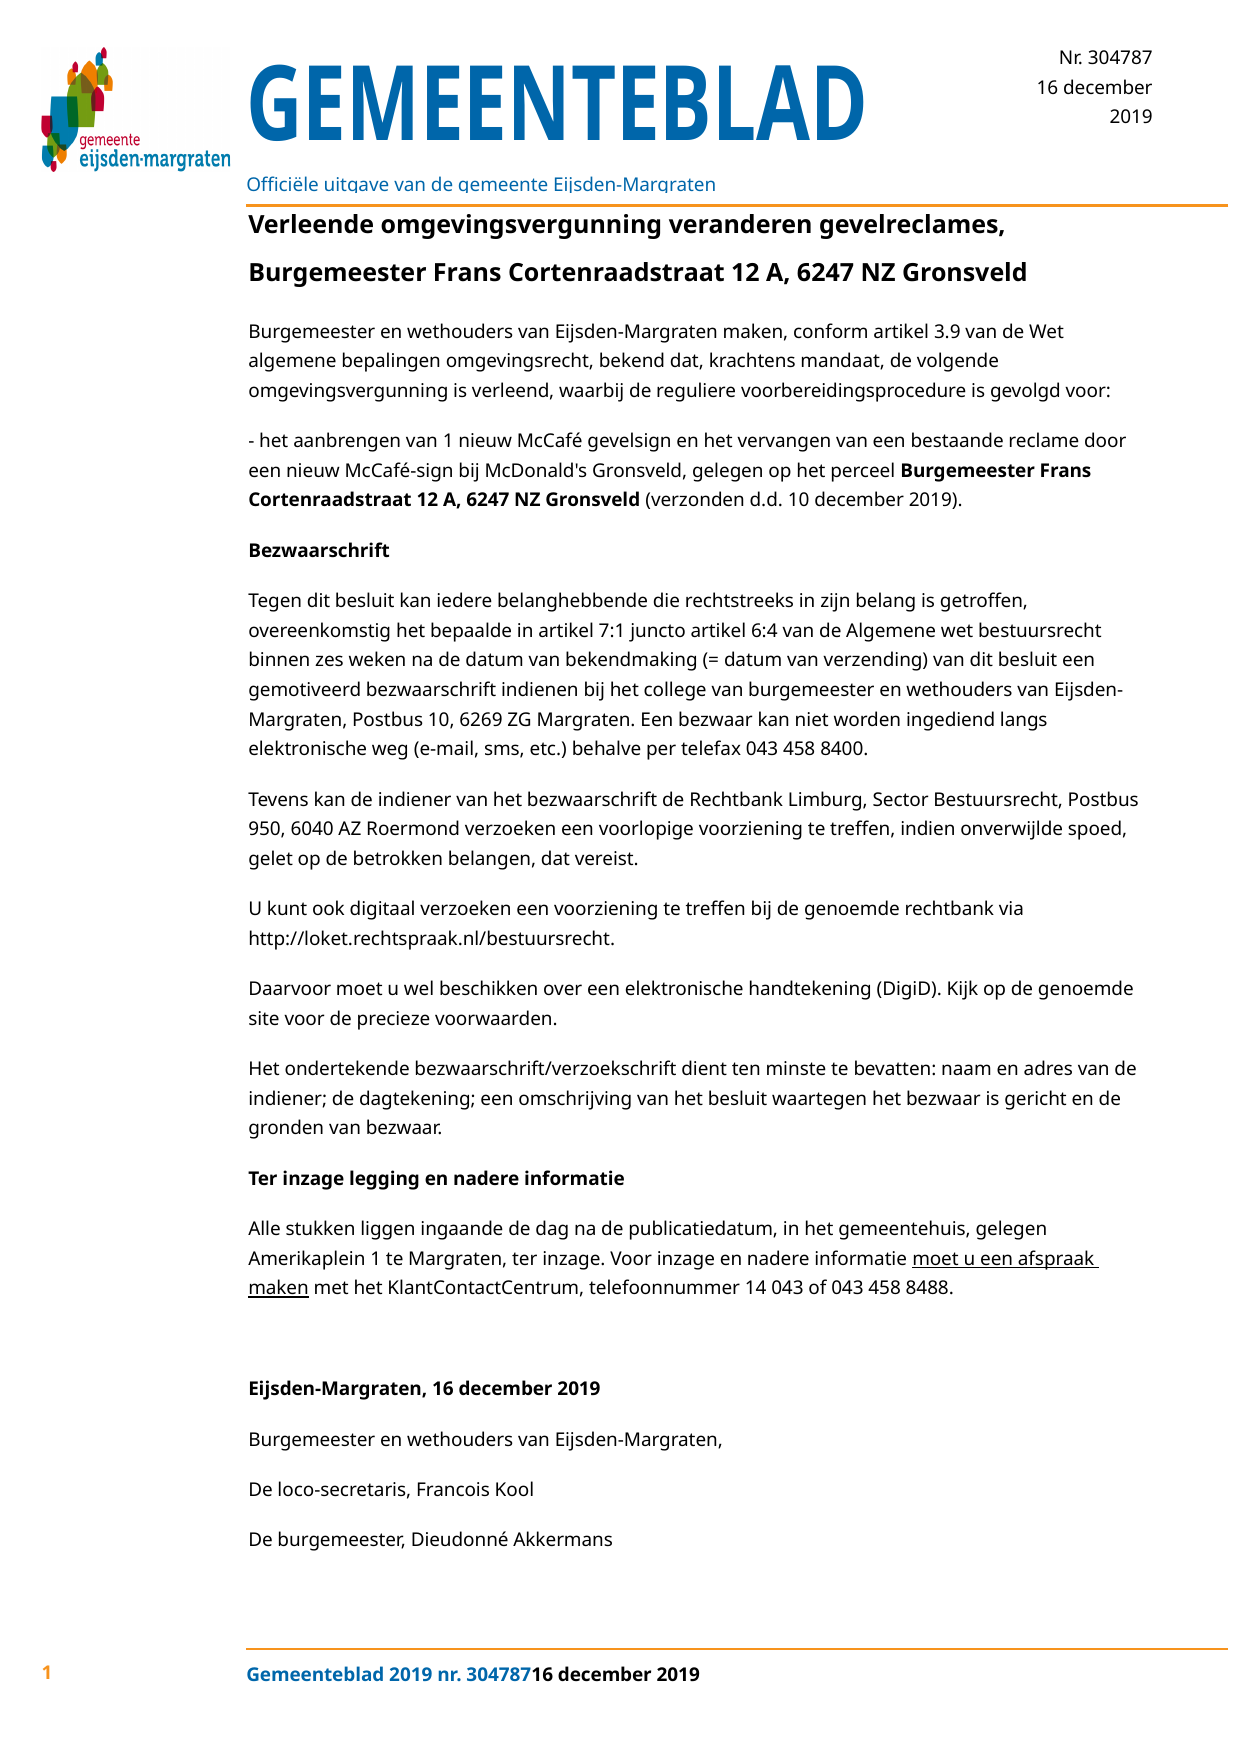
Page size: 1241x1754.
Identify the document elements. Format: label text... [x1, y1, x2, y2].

text Tevens kan de indiener van het bezwaarschrift de Rechtbank Limburg, Sector Bestuursrecht, Postbus 950, 6040 AZ Roermond verzoeken een voorlopige voorziening te treffen, indien onverwijlde spoed, gelet op de betrokken belangen, dat vereist. [248, 786, 1152, 871]
text Burgemeester en wethouders van Eijsden-Margraten maken, conform artikel 3.9 van de Wet algemene bepalingen omgevingsrecht, bekend dat, krachtens mandaat, de volgende omgevingsvergunning is verleend, waarbij de reguliere voorbereidingsprocedure is gevolgd voor: [248, 318, 1152, 403]
text Verleende omgevingsvergunning veranderen gevelreclames, Burgemeester Frans Cortenraadstraat 12 A, 6247 NZ Gronsveld [248, 207, 1152, 288]
text Tegen dit besluit kan iedere belanghebbende die rechtstreeks in zijn belang is getroffen, overeenkomstig het bepaalde in artikel 7:1 juncto artikel 6:4 van de Algemene wet bestuursrecht binnen zes weken na de datum van bekendmaking (= datum van verzending) van dit besluit een gemotiveerd bezwaarschrift indienen bij het college van burgemeester en wethouders van Eijsden-Margraten, Postbus 10, 6269 ZG Margraten. Een bezwaar kan niet worden ingediend langs elektronische weg (e-mail, sms, etc.) behalve per telefax 043 458 8400. [248, 587, 1152, 761]
text Ter inzage legging en nadere informatie [248, 1165, 1152, 1191]
text Daarvoor moet u wel beschikken over een elektronische handtekening (DigiD). Kijk op de genoemde site voor de precieze voorwaarden. [248, 975, 1152, 1031]
text Eijsden-Margraten, 16 december 2019 [248, 1375, 1152, 1401]
text Het ondertekende bezwaarschrift/verzoekschrift dient ten minste te bevatten: naam en adres van de indiener; de dagtekening; een omschrijving van het besluit waartegen het bezwaar is gericht en de gronden van bezwaar. [248, 1055, 1152, 1140]
text De burgemeester, Dieudonné Akkermans [248, 1527, 1152, 1552]
text Alle stukken liggen ingaande de dag na de publicatiedatum, in het gemeentehuis, gelegen Amerikaplein 1 te Margraten, ter inzage. Voor inzage en nadere informatie moet u een afspraak maken met het KlantContactCentrum, telefoonnummer 14 043 of 043 458 8488. [248, 1215, 1152, 1300]
text U kunt ook digitaal verzoeken een voorziening te treffen bij de genoemde rechtbank via http://loket.rechtspraak.nl/bestuursrecht. [248, 895, 1152, 951]
picture [41, 47, 231, 172]
text Bezwaarschrift [248, 537, 1152, 563]
text - het aanbrengen van 1 nieuw McCafé gevelsign en het vervangen van een bestaande reclame door een nieuw McCafé-sign bij McDonald's Gronsveld, gelegen op het perceel Burgemeester Frans Cortenraadstraat 12 A, 6247 NZ Gronsveld (verzonden d.d. 10 december 2019). [248, 427, 1152, 512]
text Burgemeester en wethouders van Eijsden-Margraten, [248, 1426, 1152, 1452]
text De loco-secretaris, Francois Kool [248, 1476, 1152, 1502]
